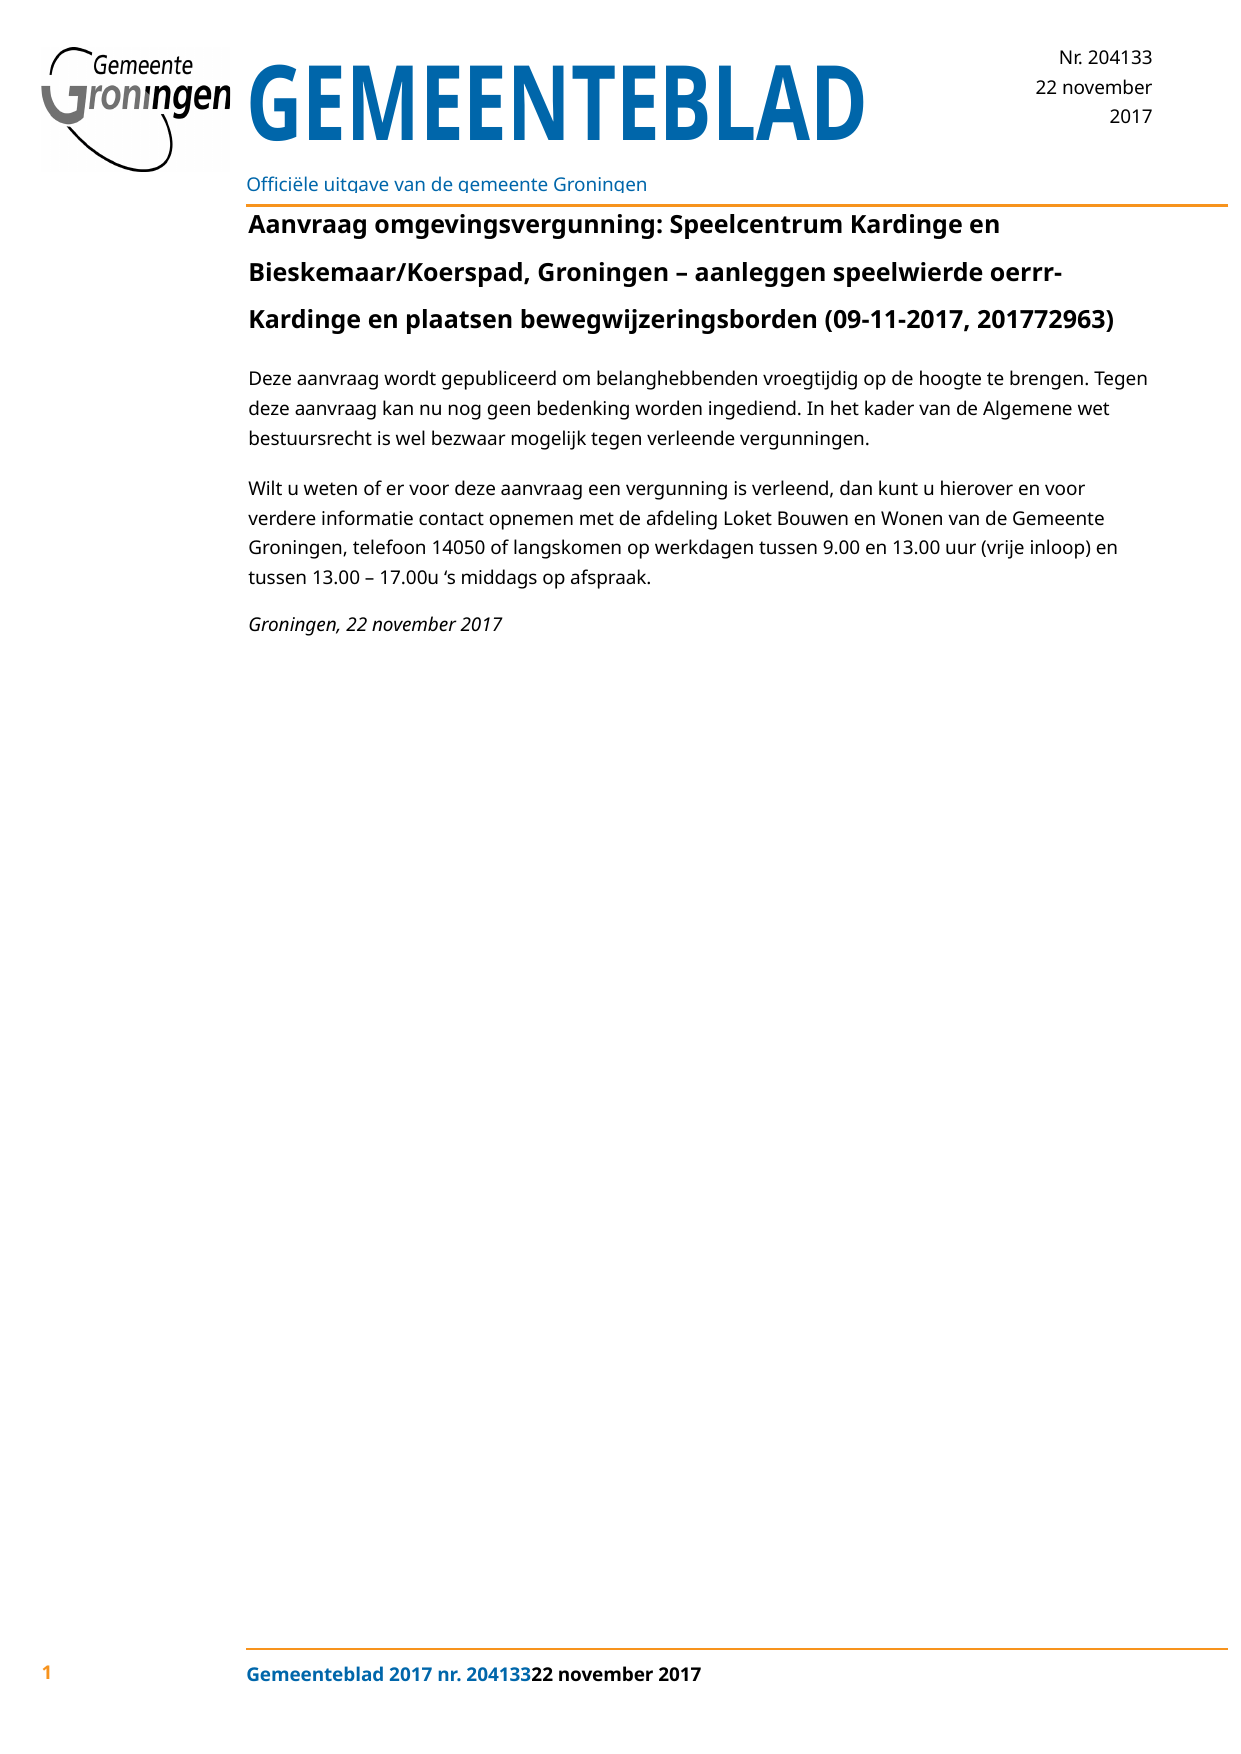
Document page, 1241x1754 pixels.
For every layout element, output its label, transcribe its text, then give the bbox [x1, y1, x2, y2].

text Groningen, 22 november 2017 [248, 612, 1152, 637]
text Wilt u weten of er voor deze aanvraag een vergunning is verleend, dan kunt u hierover en voor verdere informatie contact opnemen met de afdeling Loket Bouwen en Wonen van de Gemeente Groningen, telefoon 14050 of langskomen op werkdagen tussen 9.00 en 13.00 uur (vrije inloop) en tussen 13.00 – 17.00u ‘s middags op afspraak. [248, 475, 1152, 589]
picture [41, 47, 231, 172]
text Aanvraag omgevingsvergunning: Speelcentrum Kardinge en Bieskemaar/Koerspad, Groningen – aanleggen speelwierde oerrr-Kardinge en plaatsen bewegwijzeringsborden (09-11-2017, 201772963) [248, 207, 1152, 336]
text Deze aanvraag wordt gepubliceerd om belanghebbenden vroegtijdig op de hoogte te brengen. Tegen deze aanvraag kan nu nog geen bedenking worden ingediend. In het kader van de Algemene wet bestuursrecht is wel bezwaar mogelijk tegen verleende vergunningen. [248, 366, 1152, 450]
